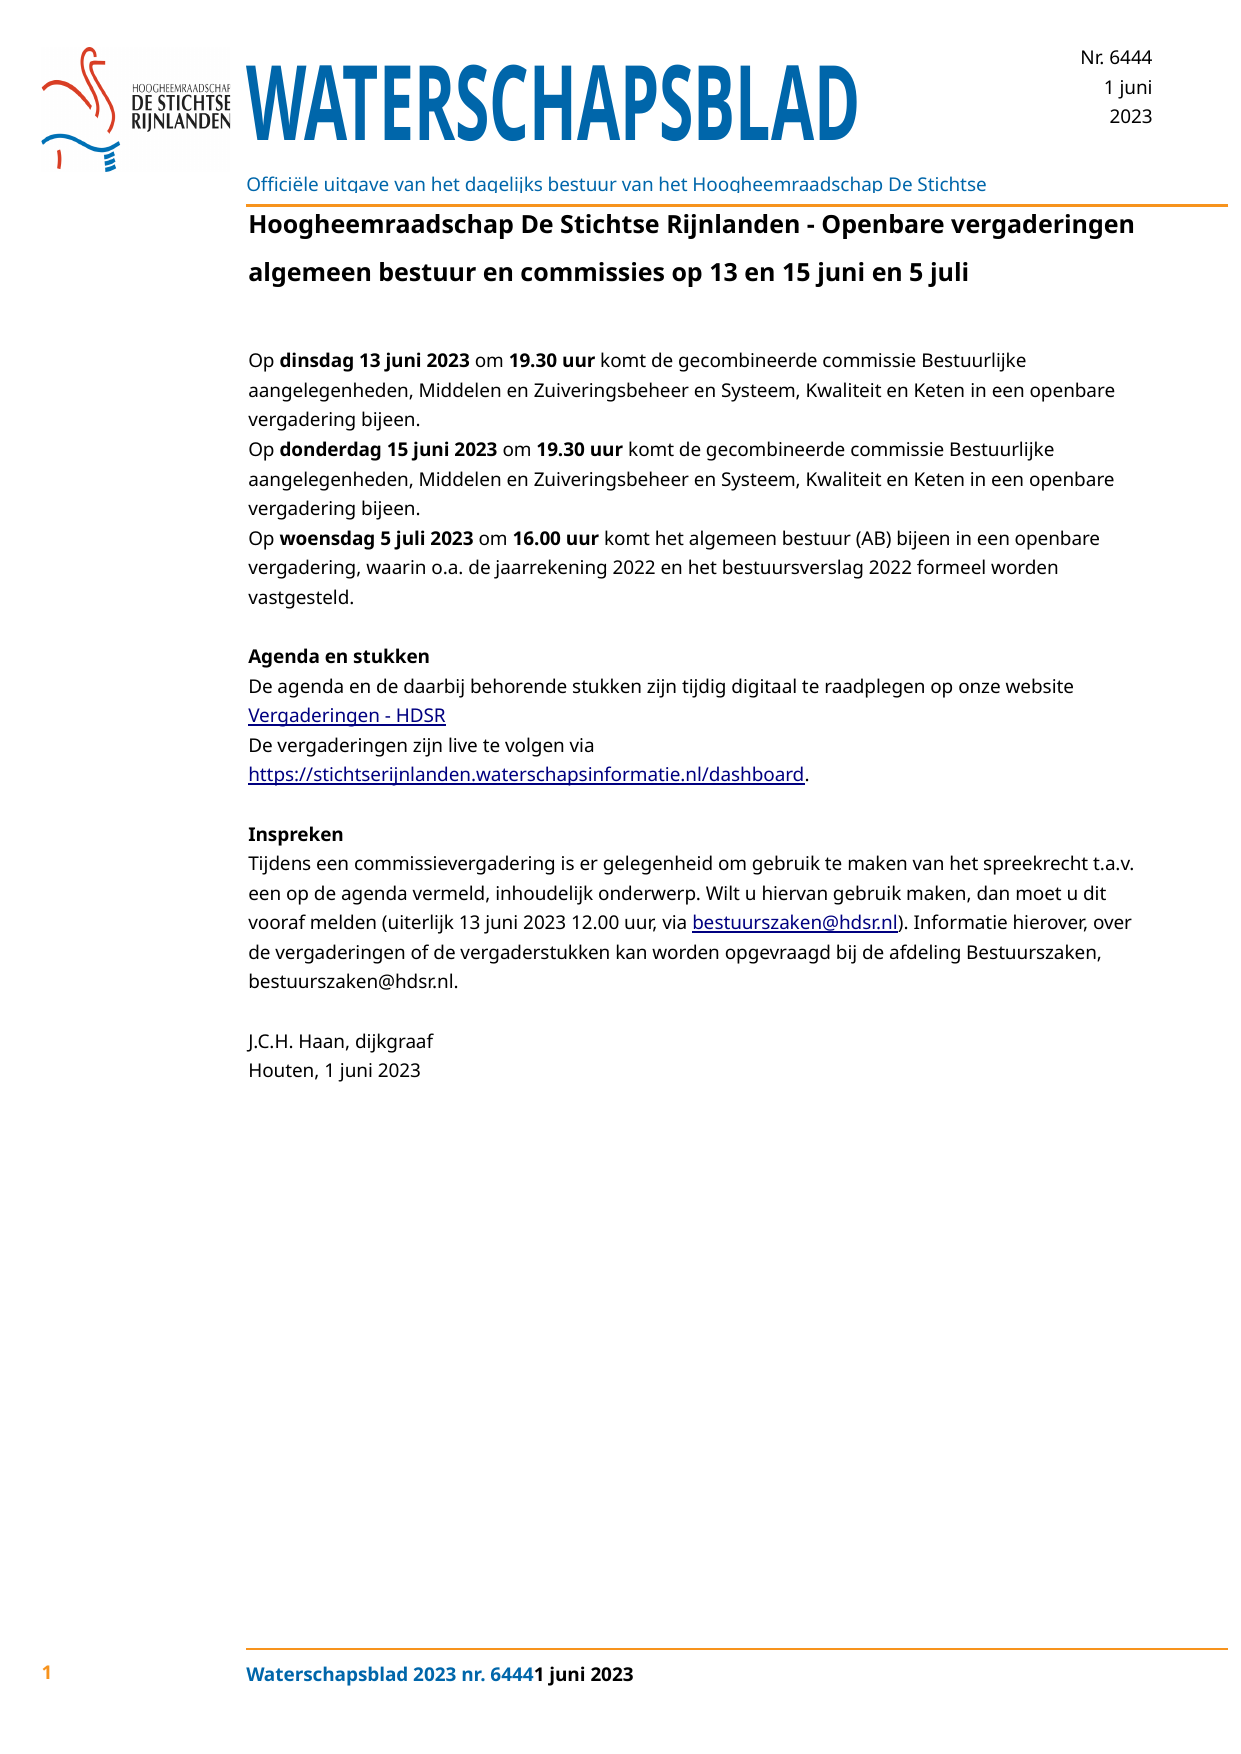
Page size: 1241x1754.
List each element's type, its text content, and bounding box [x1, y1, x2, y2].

text Agenda en stukken [248, 643, 1152, 669]
text De agenda en de daarbij behorende stukken zijn tijdig digitaal te raadplegen op onze website Vergaderingen - HDSR [248, 673, 1152, 728]
text Hoogheemraadschap De Stichtse Rijnlanden - Openbare vergaderingen algemeen bestuur en commissies op 13 en 15 juni en 5 juli [248, 207, 1152, 288]
text De vergaderingen zijn live te volgen via https://stichtserijnlanden.waterschapsinformatie.nl/dashboard. [248, 732, 1152, 787]
text Op woensdag 5 juli 2023 om 16.00 uur komt het algemeen bestuur (AB) bijeen in een openbare vergadering, waarin o.a. de jaarrekening 2022 en het bestuursverslag 2022 formeel worden vastgesteld. [248, 525, 1152, 610]
text Op donderdag 15 juni 2023 om 19.30 uur komt de gecombineerde commissie Bestuurlijke aangelegenheden, Middelen en Zuiveringsbeheer en Systeem, Kwaliteit en Keten in een openbare vergadering bijeen. [248, 436, 1152, 521]
text Tijdens een commissievergadering is er gelegenheid om gebruik te maken van het spreekrecht t.a.v. een op de agenda vermeld, inhoudelijk onderwerp. Wilt u hiervan gebruik maken, dan moet u dit vooraf melden (uiterlijk 13 juni 2023 12.00 uur, via bestuurszaken@hdsr.nl). Informatie hierover, over de vergaderingen of de vergaderstukken kan worden opgevraagd bij de afdeling Bestuurszaken, bestuurszaken@hdsr.nl. [248, 850, 1152, 994]
picture [41, 47, 231, 172]
text Inspreken [248, 821, 1152, 847]
text Houten, 1 juni 2023 [248, 1057, 1152, 1083]
text J.C.H. Haan, dijkgraaf [248, 1028, 1152, 1054]
text Op dinsdag 13 juni 2023 om 19.30 uur komt de gecombineerde commissie Bestuurlijke aangelegenheden, Middelen en Zuiveringsbeheer en Systeem, Kwaliteit en Keten in een openbare vergadering bijeen. [248, 347, 1152, 432]
